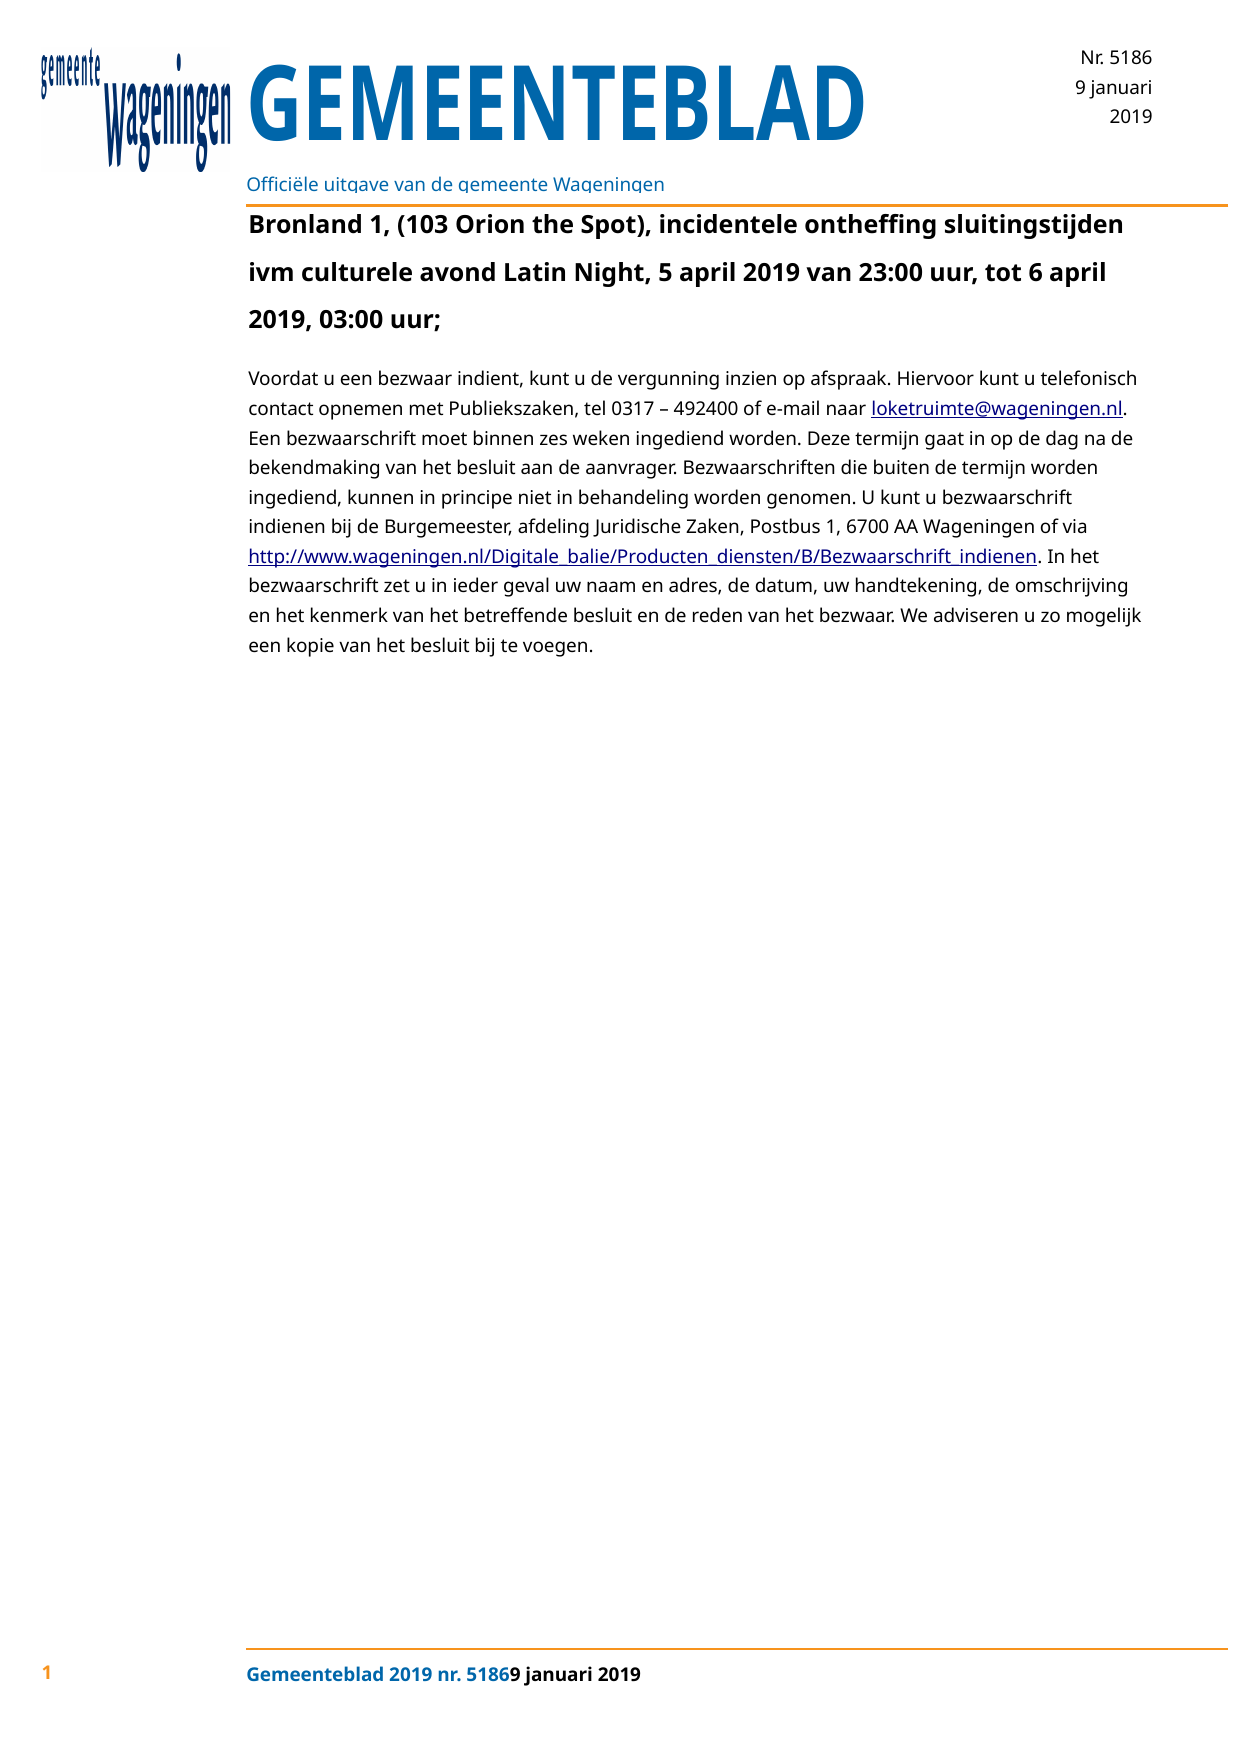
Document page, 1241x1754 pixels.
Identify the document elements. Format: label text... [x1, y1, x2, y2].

picture [41, 47, 231, 172]
text Voordat u een bezwaar indient, kunt u de vergunning inzien op afspraak. Hiervoor kunt u telefonisch contact opnemen met Publiekszaken, tel 0317 – 492400 of e-mail naar loketruimte@wageningen.nl. Een bezwaarschrift moet binnen zes weken ingediend worden. Deze termijn gaat in op de dag na de bekendmaking van het besluit aan de aanvrager. Bezwaarschriften die buiten de termijn worden ingediend, kunnen in principe niet in behandeling worden genomen. U kunt u bezwaarschrift indienen bij de Burgemeester, afdeling Juridische Zaken, Postbus 1, 6700 AA Wageningen of via http://www.wageningen.nl/Digitale_balie/Producten_diensten/B/Bezwaarschrift_indienen. In het bezwaarschrift zet u in ieder geval uw naam en adres, de datum, uw handtekening, de omschrijving en het kenmerk van het betreffende besluit en de reden van het bezwaar. We adviseren u zo mogelijk een kopie van het besluit bij te voegen. [248, 366, 1152, 657]
text Bronland 1, (103 Orion the Spot), incidentele ontheffing sluitingstijden ivm culturele avond Latin Night, 5 april 2019 van 23:00 uur, tot 6 april 2019, 03:00 uur; [248, 207, 1152, 336]
